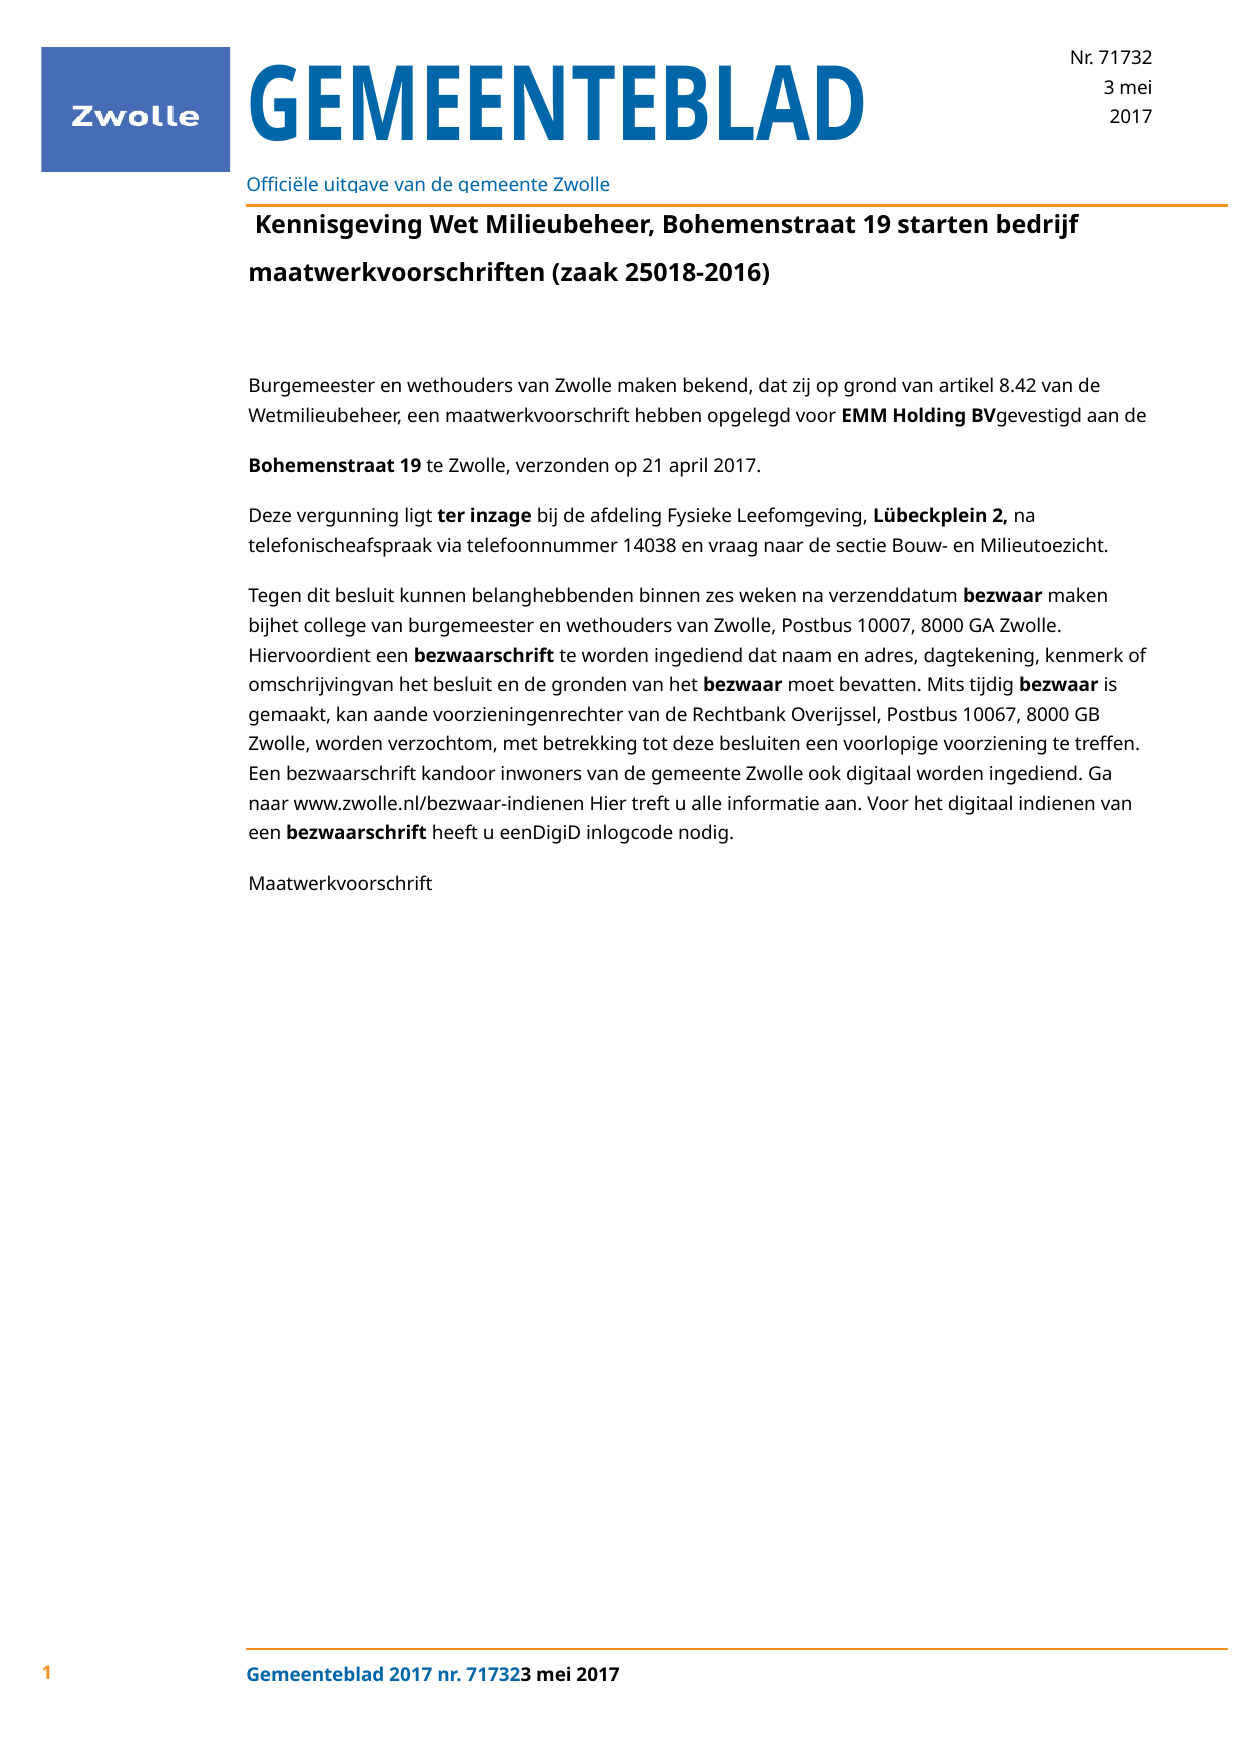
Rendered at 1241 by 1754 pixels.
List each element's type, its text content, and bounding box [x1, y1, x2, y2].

text Kennisgeving Wet Milieubeheer, Bohemenstraat 19 starten bedrijf maatwerkvoorschriften (zaak 25018-2016) [248, 207, 1152, 288]
text Maatwerkvoorschrift [248, 870, 1152, 896]
picture [41, 47, 231, 172]
text Deze vergunning ligt ter inzage bij de afdeling Fysieke Leefomgeving, Lübeckplein 2, na telefonischeafspraak via telefoonnummer 14038 en vraag naar de sectie Bouw- en Milieutoezicht. [248, 503, 1152, 558]
text Burgemeester en wethouders van Zwolle maken bekend, dat zij op grond van artikel 8.42 van de Wetmilieubeheer, een maatwerkvoorschrift hebben opgelegd voor EMM Holding BVgevestigd aan de [248, 372, 1152, 428]
text Bohemenstraat 19 te Zwolle, verzonden op 21 april 2017. [248, 452, 1152, 478]
text Tegen dit besluit kunnen belanghebbenden binnen zes weken na verzenddatum bezwaar maken bijhet college van burgemeester en wethouders van Zwolle, Postbus 10007, 8000 GA Zwolle. Hiervoordient een bezwaarschrift te worden ingediend dat naam en adres, dagtekening, kenmerk of omschrijvingvan het besluit en de gronden van het bezwaar moet bevatten. Mits tijdig bezwaar is gemaakt, kan aande voorzieningenrechter van de Rechtbank Overijssel, Postbus 10067, 8000 GB Zwolle, worden verzochtom, met betrekking tot deze besluiten een voorlopige voorziening te treffen. Een bezwaarschrift kandoor inwoners van de gemeente Zwolle ook digitaal worden ingediend. Ga naar www.zwolle.nl/bezwaar-indienen Hier treft u alle informatie aan. Voor het digitaal indienen van een bezwaarschrift heeft u eenDigiD inlogcode nodig. [248, 583, 1152, 845]
